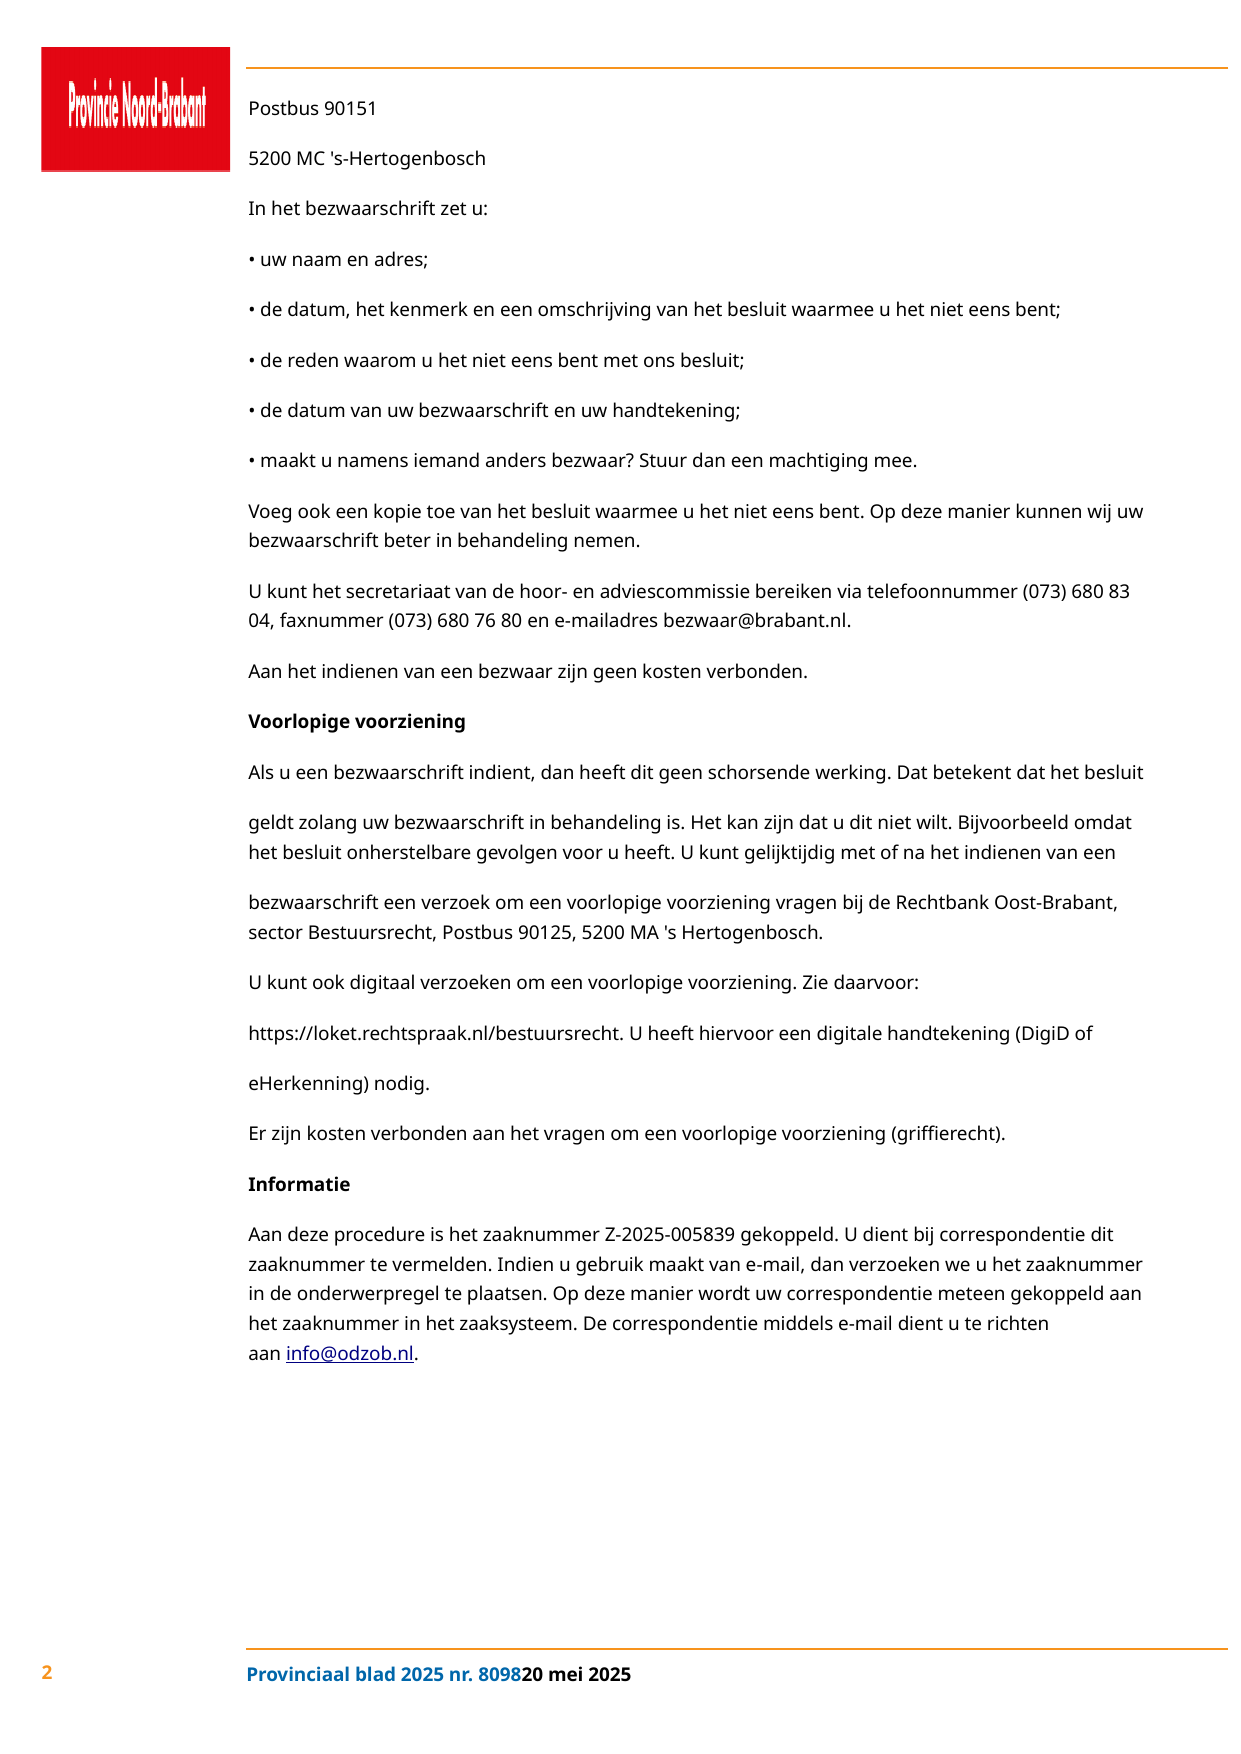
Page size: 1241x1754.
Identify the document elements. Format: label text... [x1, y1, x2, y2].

text • maakt u namens iemand anders bezwaar? Stuur dan een machtiging mee. [248, 448, 1152, 473]
text Voorlopige voorziening [248, 708, 1152, 734]
text • uw naam en adres; [248, 246, 1152, 272]
text eHerkenning) nodig. [248, 1070, 1152, 1096]
text bezwaarschrift een verzoek om een voorlopige voorziening vragen bij de Rechtbank Oost-Brabant, sector Bestuursrecht, Postbus 90125, 5200 MA 's Hertogenbosch. [248, 889, 1152, 945]
picture [41, 47, 231, 172]
text Informatie [248, 1171, 1152, 1197]
text U kunt het secretariaat van de hoor- en adviescommissie bereiken via telefoonnummer (073) 680 83 04, faxnummer (073) 680 76 80 en e-mailadres bezwaar@brabant.nl. [248, 578, 1152, 633]
text • de reden waarom u het niet eens bent met ons besluit; [248, 347, 1152, 373]
text https://loket.rechtspraak.nl/bestuursrecht. U heeft hiervoor een digitale handtekening (DigiD of [248, 1020, 1152, 1046]
text Aan het indienen van een bezwaar zijn geen kosten verbonden. [248, 658, 1152, 684]
text U kunt ook digitaal verzoeken om een voorlopige voorziening. Zie daarvoor: [248, 969, 1152, 995]
text In het bezwaarschrift zet u: [248, 196, 1152, 221]
text Als u een bezwaarschrift indient, dan heeft dit geen schorsende werking. Dat betekent dat het besluit [248, 759, 1152, 785]
text • de datum, het kenmerk en een omschrijving van het besluit waarmee u het niet eens bent; [248, 296, 1152, 322]
text Er zijn kosten verbonden aan het vragen om een voorlopige voorziening (griffierecht). [248, 1121, 1152, 1146]
text geldt zolang uw bezwaarschrift in behandeling is. Het kan zijn dat u dit niet wilt. Bijvoorbeeld omdat het besluit onherstelbare gevolgen voor u heeft. U kunt gelijktijdig met of na het indienen van een [248, 809, 1152, 865]
text • de datum van uw bezwaarschrift en uw handtekening; [248, 397, 1152, 423]
text Aan deze procedure is het zaaknummer Z-2025-005839 gekoppeld. U dient bij correspondentie dit zaaknummer te vermelden. Indien u gebruik maakt van e-mail, dan verzoeken we u het zaaknummer in de onderwerpregel te plaatsen. Op deze manier wordt uw correspondentie meteen gekoppeld aan het zaaknummer in het zaaksysteem. De correspondentie middels e-mail dient u te richten aan info@odzob.nl. [248, 1221, 1152, 1366]
text 5200 MC 's‑Hertogenbosch [248, 145, 1152, 171]
text Postbus 90151 [248, 95, 1152, 121]
text Voeg ook een kopie toe van het besluit waarmee u het niet eens bent. Op deze manier kunnen wij uw bezwaarschrift beter in behandeling nemen. [248, 498, 1152, 553]
